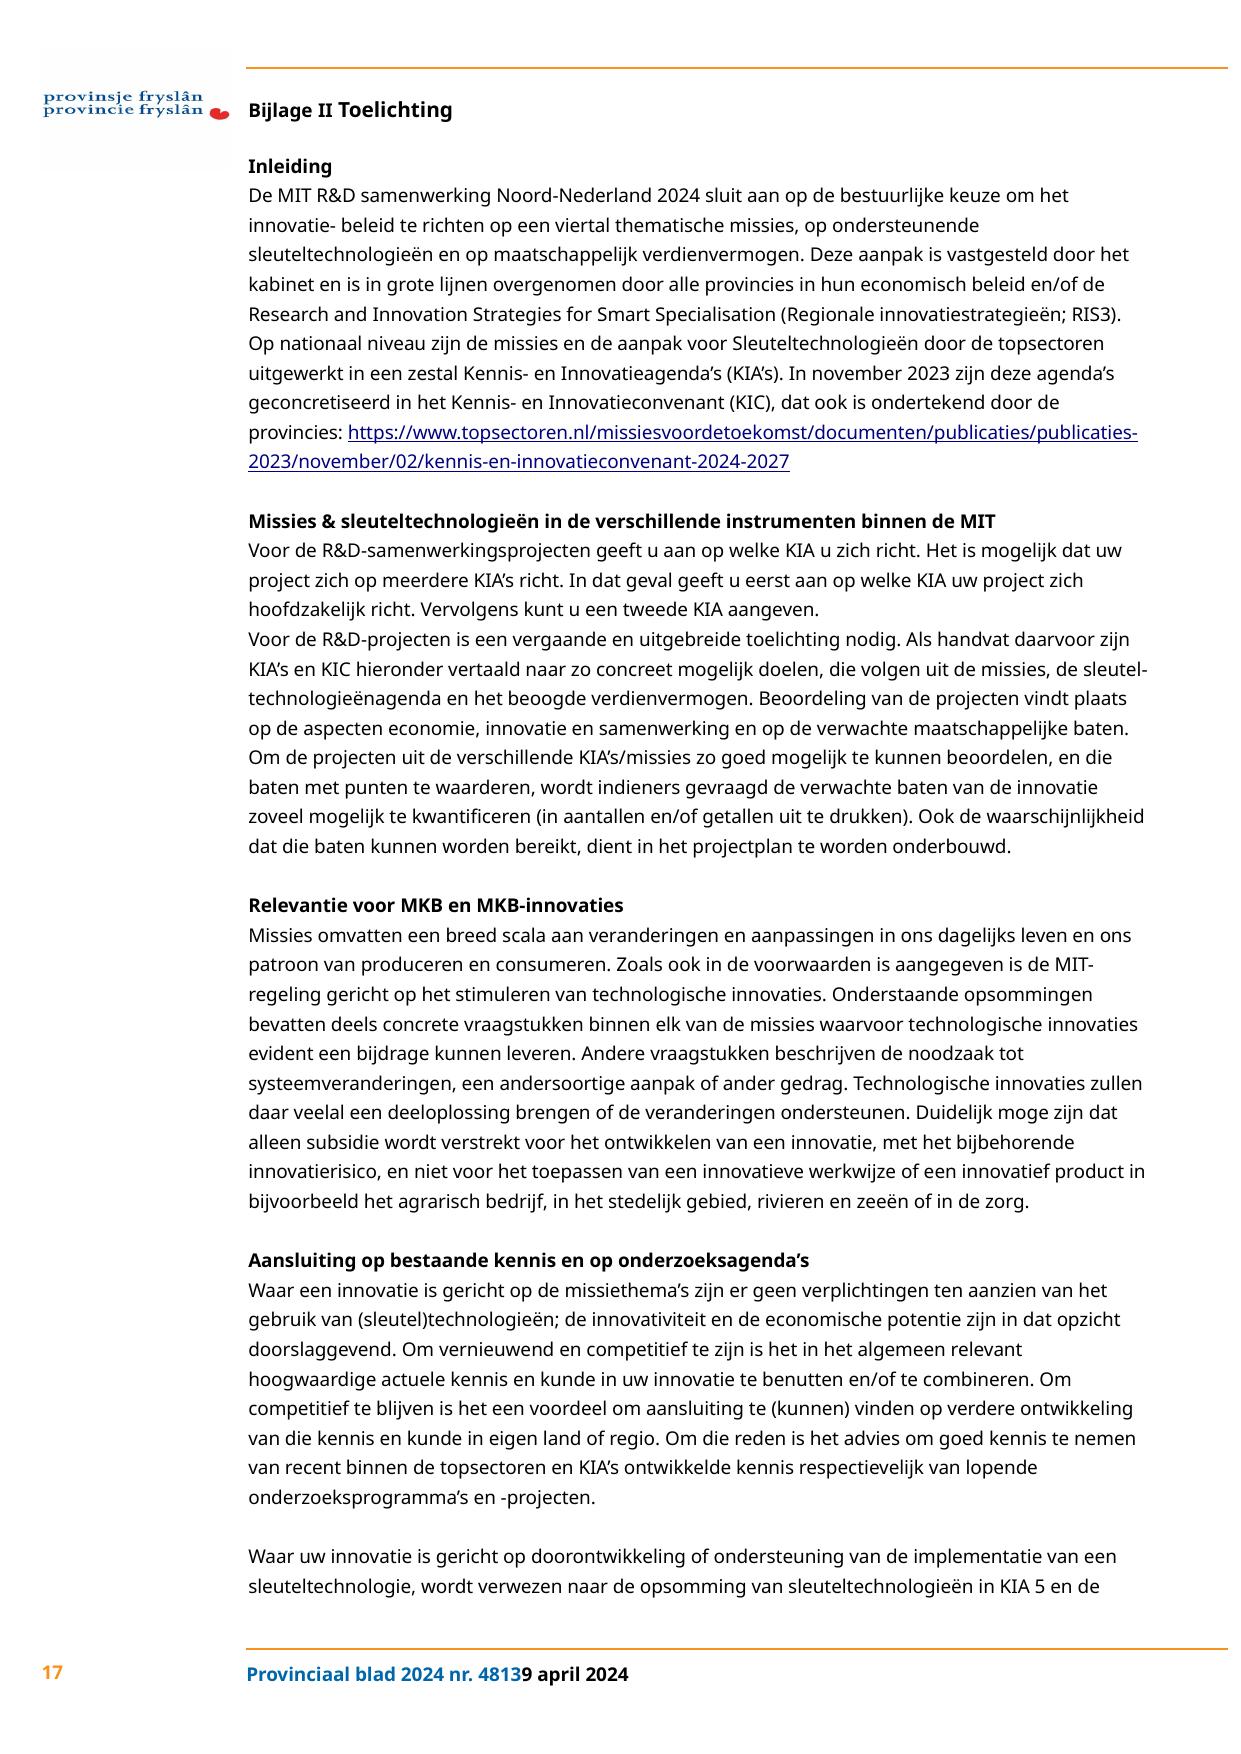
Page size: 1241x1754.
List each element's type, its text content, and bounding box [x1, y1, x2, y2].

text Missies omvatten een breed scala aan veranderingen en aanpassingen in ons dagelijks leven en ons patroon van produceren en consumeren. Zoals ook in de voorwaarden is aangegeven is de MIT-regeling gericht op het stimuleren van technologische innovaties. Onderstaande opsommingen bevatten deels concrete vraagstukken binnen elk van de missies waarvoor technologische innovaties evident een bijdrage kunnen leveren. Andere vraagstukken beschrijven de noodzaak tot systeemveranderingen, een andersoortige aanpak of ander gedrag. Technologische innovaties zullen daar veelal een deeloplossing brengen of de veranderingen ondersteunen. Duidelijk moge zijn dat alleen subsidie wordt verstrekt voor het ontwikkelen van een innovatie, met het bijbehorende innovatierisico, en niet voor het toepassen van een innovatieve werkwijze of een innovatief product in bijvoorbeeld het agrarisch bedrijf, in het stedelijk gebied, rivieren en zeeën of in de zorg. [248, 922, 1152, 1214]
text Waar uw innovatie is gericht op doorontwikkeling of ondersteuning van de implementatie van een sleuteltechnologie, wordt verwezen naar de opsomming van sleuteltechnologieën in KIA 5 en de [248, 1543, 1152, 1599]
text Voor de R&D-projecten is een vergaande en uitgebreide toelichting nodig. Als handvat daarvoor zijn KIA’s en KIC hieronder vertaald naar zo concreet mogelijk doelen, die volgen uit de missies, de sleutel- technologieënagenda en het beoogde verdienvermogen. Beoordeling van de projecten vindt plaats op de aspecten economie, innovatie en samenwerking en op de verwachte maatschappelijke baten. Om de projecten uit de verschillende KIA’s/missies zo goed mogelijk te kunnen beoordelen, en die baten met punten te waarderen, wordt indieners gevraagd de verwachte baten van de innovatie zoveel mogelijk te kwantificeren (in aantallen en/of getallen uit te drukken). Ook de waarschijnlijkheid dat die baten kunnen worden bereikt, dient in het projectplan te worden onderbouwd. [248, 626, 1152, 859]
text De MIT R&D samenwerking Noord-Nederland 2024 sluit aan op de bestuurlijke keuze om het innovatie- beleid te richten op een viertal thematische missies, op ondersteunende sleuteltechnologieën en op maatschappelijk verdienvermogen. Deze aanpak is vastgesteld door het kabinet en is in grote lijnen overgenomen door alle provincies in hun economisch beleid en/of de Research and Innovation Strategies for Smart Specialisation (Regionale innovatiestrategieën; RIS3). Op nationaal niveau zijn de missies en de aanpak voor Sleuteltechnologieën door de topsectoren uitgewerkt in een zestal Kennis- en Innovatieagenda’s (KIA’s). In november 2023 zijn deze agenda’s geconcretiseerd in het Kennis- en Innovatieconvenant (KIC), dat ook is ondertekend door de provincies: https://www.topsectoren.nl/missiesvoordetoekomst/documenten/publicaties/publicaties-2023/november/02/kennis-en-innovatieconvenant-2024-2027 [248, 182, 1152, 474]
text Waar een innovatie is gericht op de missiethema’s zijn er geen verplichtingen ten aanzien van het gebruik van (sleutel)technologieën; de innovativiteit en de economische potentie zijn in dat opzicht doorslaggevend. Om vernieuwend en competitief te zijn is het in het algemeen relevant hoogwaardige actuele kennis en kunde in uw innovatie te benutten en/of te combineren. Om competitief te blijven is het een voordeel om aansluiting te (kunnen) vinden op verdere ontwikkeling van die kennis en kunde in eigen land of regio. Om die reden is het advies om goed kennis te nemen van recent binnen de topsectoren en KIA’s ontwikkelde kennis respectievelijk van lopende onderzoeksprogramma’s en -projecten. [248, 1277, 1152, 1510]
text Voor de R&D-samenwerkingsprojecten geeft u aan op welke KIA u zich richt. Het is mogelijk dat uw project zich op meerdere KIA’s richt. In dat geval geeft u eerst aan op welke KIA uw project zich hoofdzakelijk richt. Vervolgens kunt u een tweede KIA aangeven. [248, 537, 1152, 622]
text Aansluiting op bestaande kennis en op onderzoeksagenda’s [248, 1247, 1152, 1273]
text Bijlage II Toelichting [248, 95, 1152, 123]
text Missies & sleuteltechnologieën in de verschillende instrumenten binnen de MIT [248, 508, 1152, 534]
picture [41, 47, 231, 172]
text Inleiding [248, 153, 1152, 179]
text Relevantie voor MKB en MKB-innovaties [248, 892, 1152, 918]
